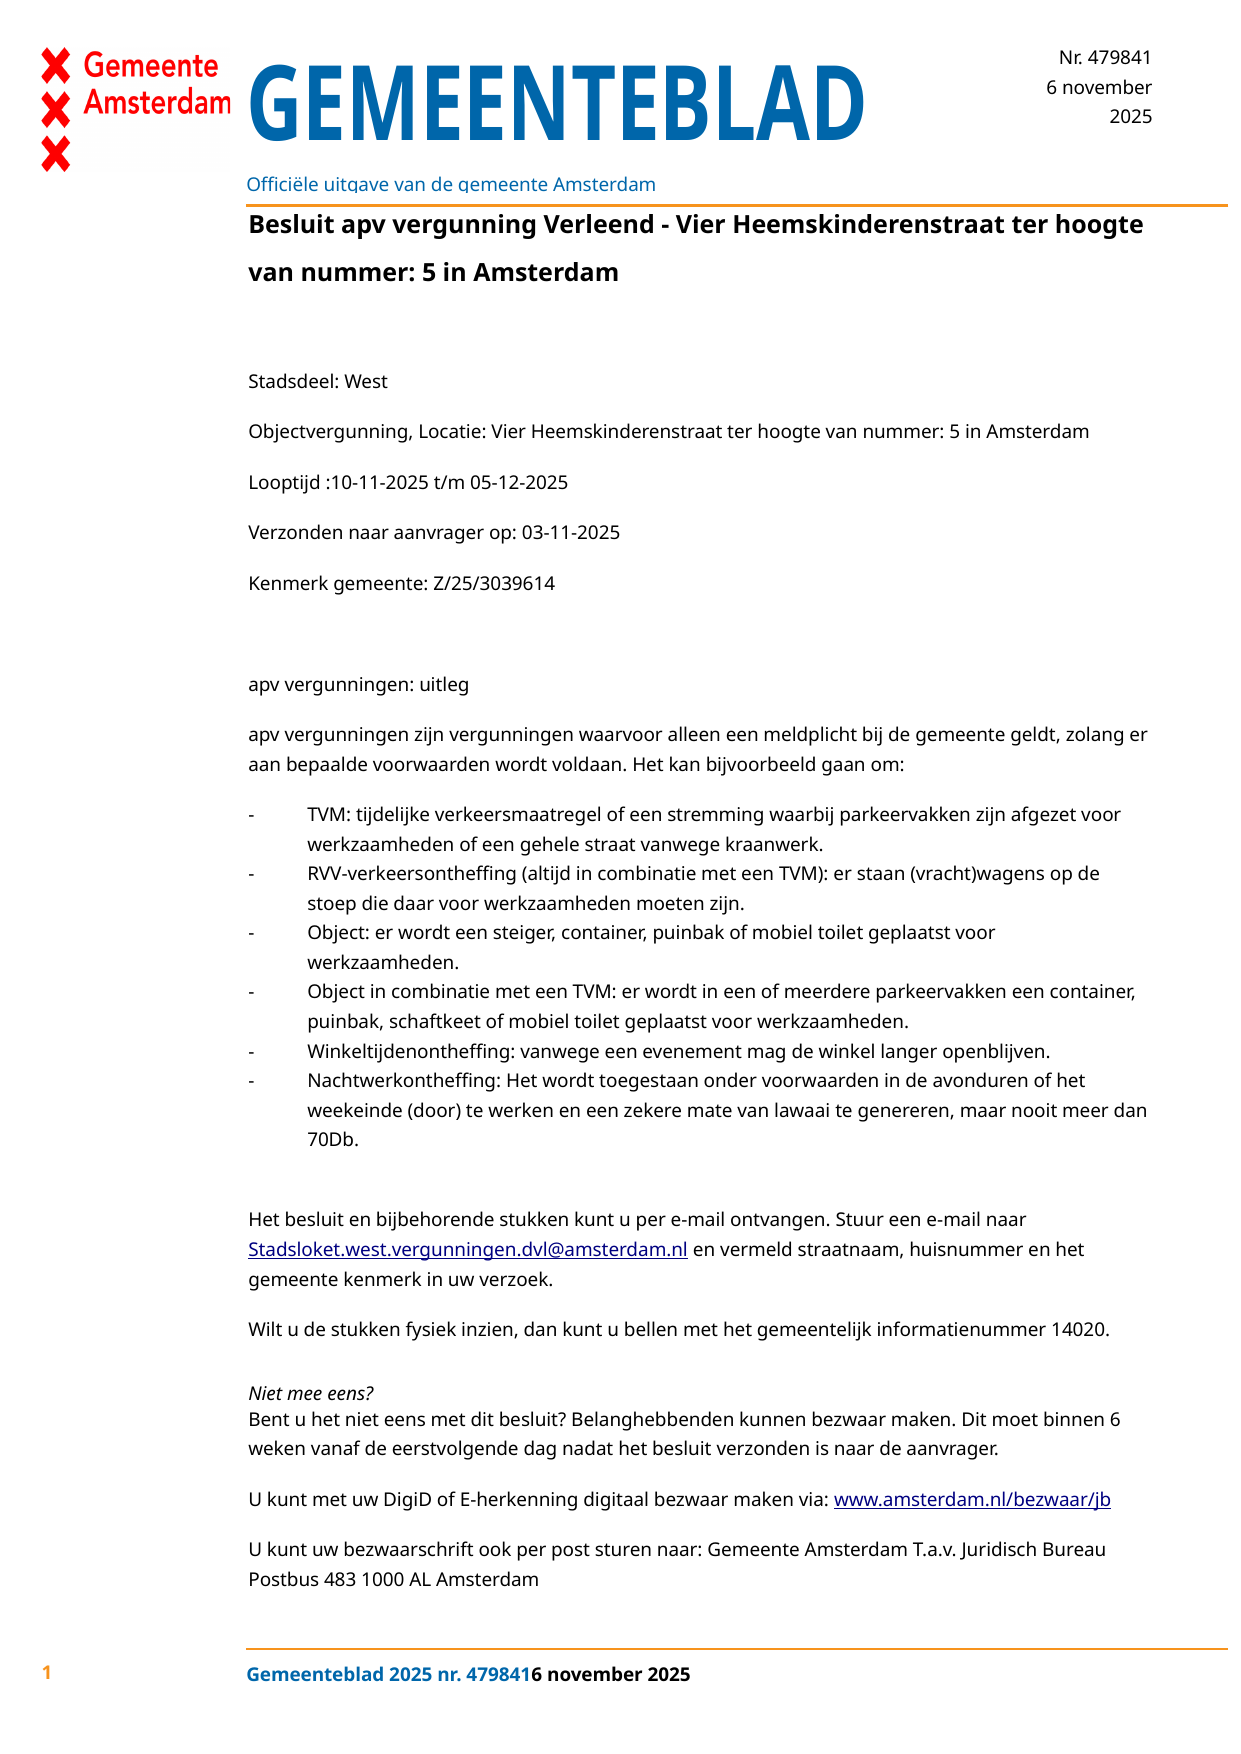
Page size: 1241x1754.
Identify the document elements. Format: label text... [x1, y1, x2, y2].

list Winkeltijdenontheffing: vanwege een evenement mag de winkel langer openblijven. [248, 1038, 1152, 1064]
list RVV-verkeersontheffing (altijd in combinatie met een TVM): er staan (vracht)wagens op de stoep die daar voor werkzaamheden moeten zijn. [248, 860, 1152, 916]
text apv vergunningen: uitleg [248, 671, 1152, 697]
text Looptijd :10-11-2025 t/m 05-12-2025 [248, 469, 1152, 495]
text Wilt u de stukken fysiek inzien, dan kunt u bellen met het gemeentelijk informatienummer 14020. [248, 1316, 1152, 1342]
text Bent u het niet eens met dit besluit? Belanghebbenden kunnen bezwaar maken. Dit moet binnen 6 weken vanaf de eerstvolgende dag nadat het besluit verzonden is naar de aanvrager. [248, 1406, 1152, 1461]
text Objectvergunning, Locatie: Vier Heemskinderenstraat ter hoogte van nummer: 5 in Amsterdam [248, 419, 1152, 444]
text Verzonden naar aanvrager op: 03-11-2025 [248, 519, 1152, 545]
text Kenmerk gemeente: Z/25/3039614 [248, 570, 1152, 596]
text apv vergunningen zijn vergunningen waarvoor alleen een meldplicht bij de gemeente geldt, zolang er aan bepaalde voorwaarden wordt voldaan. Het kan bijvoorbeeld gaan om: [248, 721, 1152, 777]
text Het besluit en bijbehorende stukken kunt u per e-mail ontvangen. Stuur een e-mail naar Stadsloket.west.vergunningen.dvl@amsterdam.nl en vermeld straatnaam, huisnummer en het gemeente kenmerk in uw verzoek. [248, 1207, 1152, 1292]
list Nachtwerkontheffing: Het wordt toegestaan onder voorwaarden in de avonduren of het weekeinde (door) te werken en een zekere mate van lawaai te genereren, maar nooit meer dan 70Db. [248, 1067, 1152, 1152]
list Object in combinatie met een TVM: er wordt in een of meerdere parkeervakken een container, puinbak, schaftkeet of mobiel toilet geplaatst voor werkzaamheden. [248, 979, 1152, 1034]
text U kunt met uw DigiD of E-herkenning digitaal bezwaar maken via: www.amsterdam.nl/bezwaar/jb [248, 1486, 1152, 1512]
text Besluit apv vergunning Verleend - Vier Heemskinderenstraat ter hoogte van nummer: 5 in Amsterdam [248, 207, 1152, 288]
picture [41, 47, 231, 172]
text U kunt uw bezwaarschrift ook per post sturen naar: Gemeente Amsterdam T.a.v. Juridisch Bureau Postbus 483 1000 AL Amsterdam [248, 1536, 1152, 1592]
list Object: er wordt een steiger, container, puinbak of mobiel toilet geplaatst voor werkzaamheden. [248, 919, 1152, 975]
text Niet mee eens? [248, 1380, 1152, 1406]
text Stadsdeel: West [248, 368, 1152, 394]
list TVM: tijdelijke verkeersmaatregel of een stremming waarbij parkeervakken zijn afgezet voor werkzaamheden of een gehele straat vanwege kraanwerk. [248, 801, 1152, 857]
